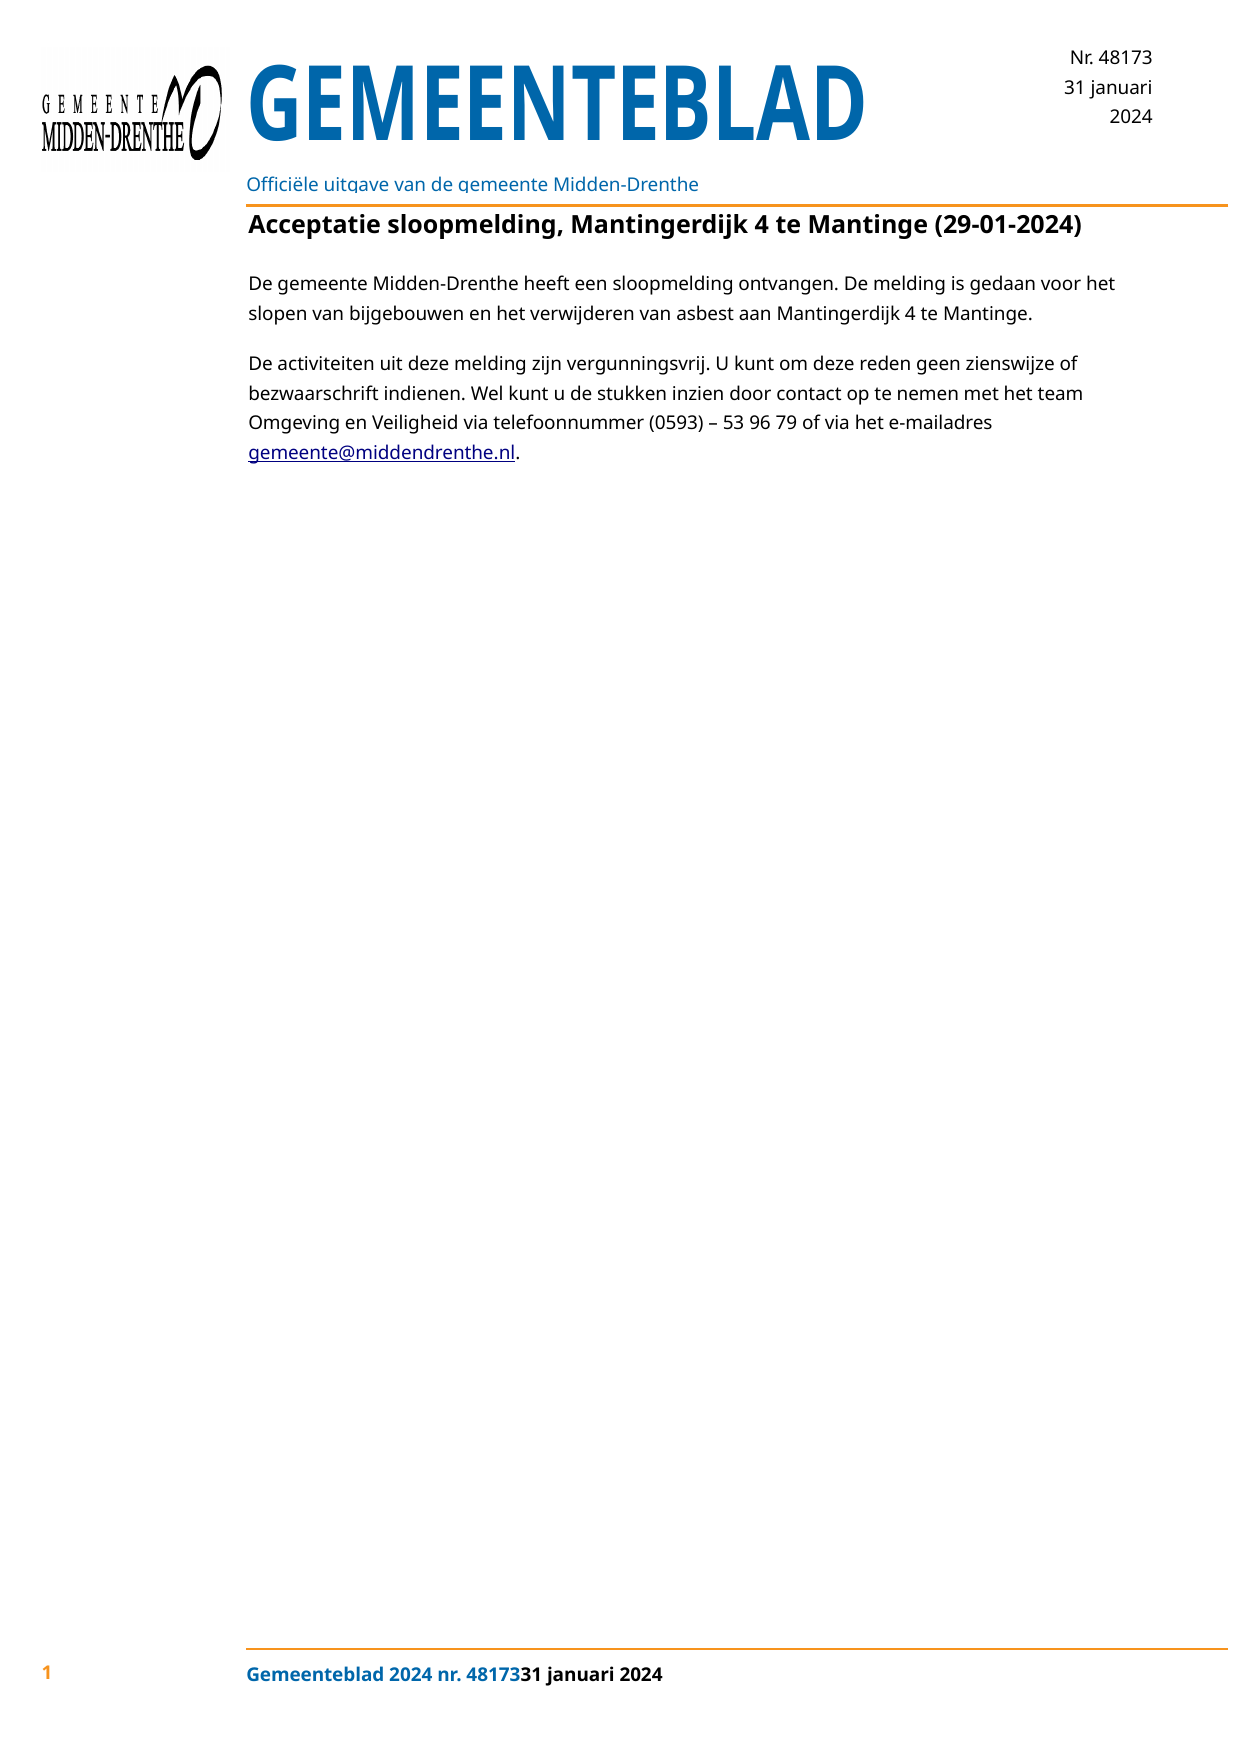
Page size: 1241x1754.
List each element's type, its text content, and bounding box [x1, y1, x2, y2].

text Acceptatie sloopmelding, Mantingerdijk 4 te Mantinge (29-01-2024) [248, 207, 1152, 241]
text De activiteiten uit deze melding zijn vergunningsvrij. U kunt om deze reden geen zienswijze of bezwaarschrift indienen. Wel kunt u de stukken inzien door contact op te nemen met het team Omgeving en Veiligheid via telefoonnummer (0593) – 53 96 79 of via het e-mailadres gemeente@middendrenthe.nl. [248, 350, 1152, 465]
text De gemeente Midden-Drenthe heeft een sloopmelding ontvangen. De melding is gedaan voor het slopen van bijgebouwen en het verwijderen van asbest aan Mantingerdijk 4 te Mantinge. [248, 270, 1152, 326]
picture [41, 47, 231, 172]
